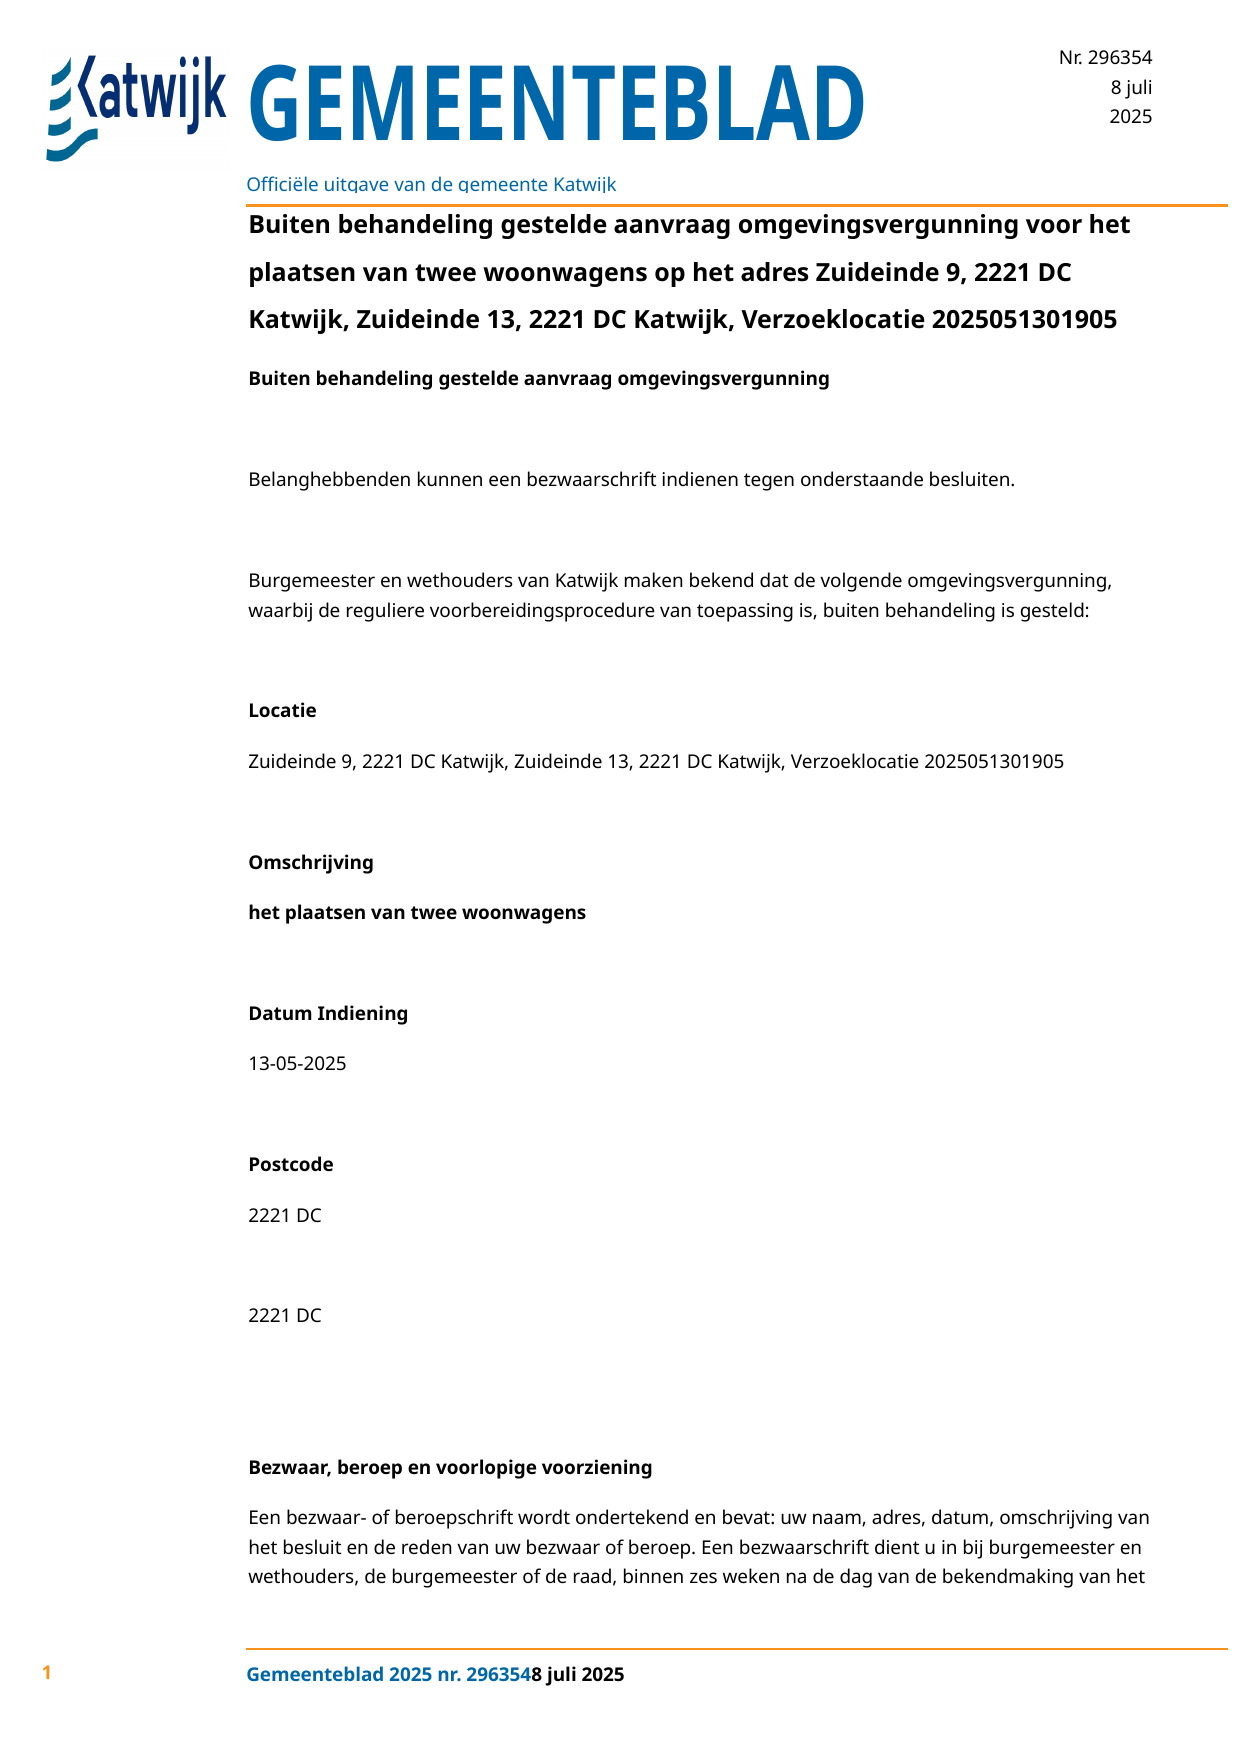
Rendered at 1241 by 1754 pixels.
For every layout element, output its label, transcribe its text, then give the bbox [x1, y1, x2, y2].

text Bezwaar, beroep en voorlopige voorziening [248, 1454, 1152, 1479]
text Een bezwaar- of beroepschrift wordt ondertekend en bevat: uw naam, adres, datum, omschrijving van het besluit en de reden van uw bezwaar of beroep. Een bezwaarschrift dient u in bij burgemeester en wethouders, de burgemeester of de raad, binnen zes weken na de dag van de bekendmaking van het [248, 1504, 1152, 1589]
text Datum Indiening [248, 1000, 1152, 1026]
text 13-05-2025 [248, 1051, 1152, 1076]
text Postcode [248, 1151, 1152, 1177]
text het plaatsen van twee woonwagens [248, 899, 1152, 925]
text 2221 DC [248, 1303, 1152, 1328]
text Buiten behandeling gestelde aanvraag omgevingsvergunning voor het plaatsen van twee woonwagens op het adres Zuideinde 9, 2221 DC Katwijk, Zuideinde 13, 2221 DC Katwijk, Verzoeklocatie 2025051301905 [248, 207, 1152, 336]
text Buiten behandeling gestelde aanvraag omgevingsvergunning [248, 366, 1152, 391]
text Omschrijving [248, 849, 1152, 874]
text Belanghebbenden kunnen een bezwaarschrift indienen tegen onderstaande besluiten. [248, 466, 1152, 492]
text Locatie [248, 698, 1152, 723]
text Zuideinde 9, 2221 DC Katwijk, Zuideinde 13, 2221 DC Katwijk, Verzoeklocatie 2025051301905 [248, 748, 1152, 774]
picture [41, 47, 231, 172]
text Burgemeester en wethouders van Katwijk maken bekend dat de volgende omgevingsvergunning, waarbij de reguliere voorbereidingsprocedure van toepassing is, buiten behandeling is gesteld: [248, 567, 1152, 622]
text 2221 DC [248, 1202, 1152, 1227]
